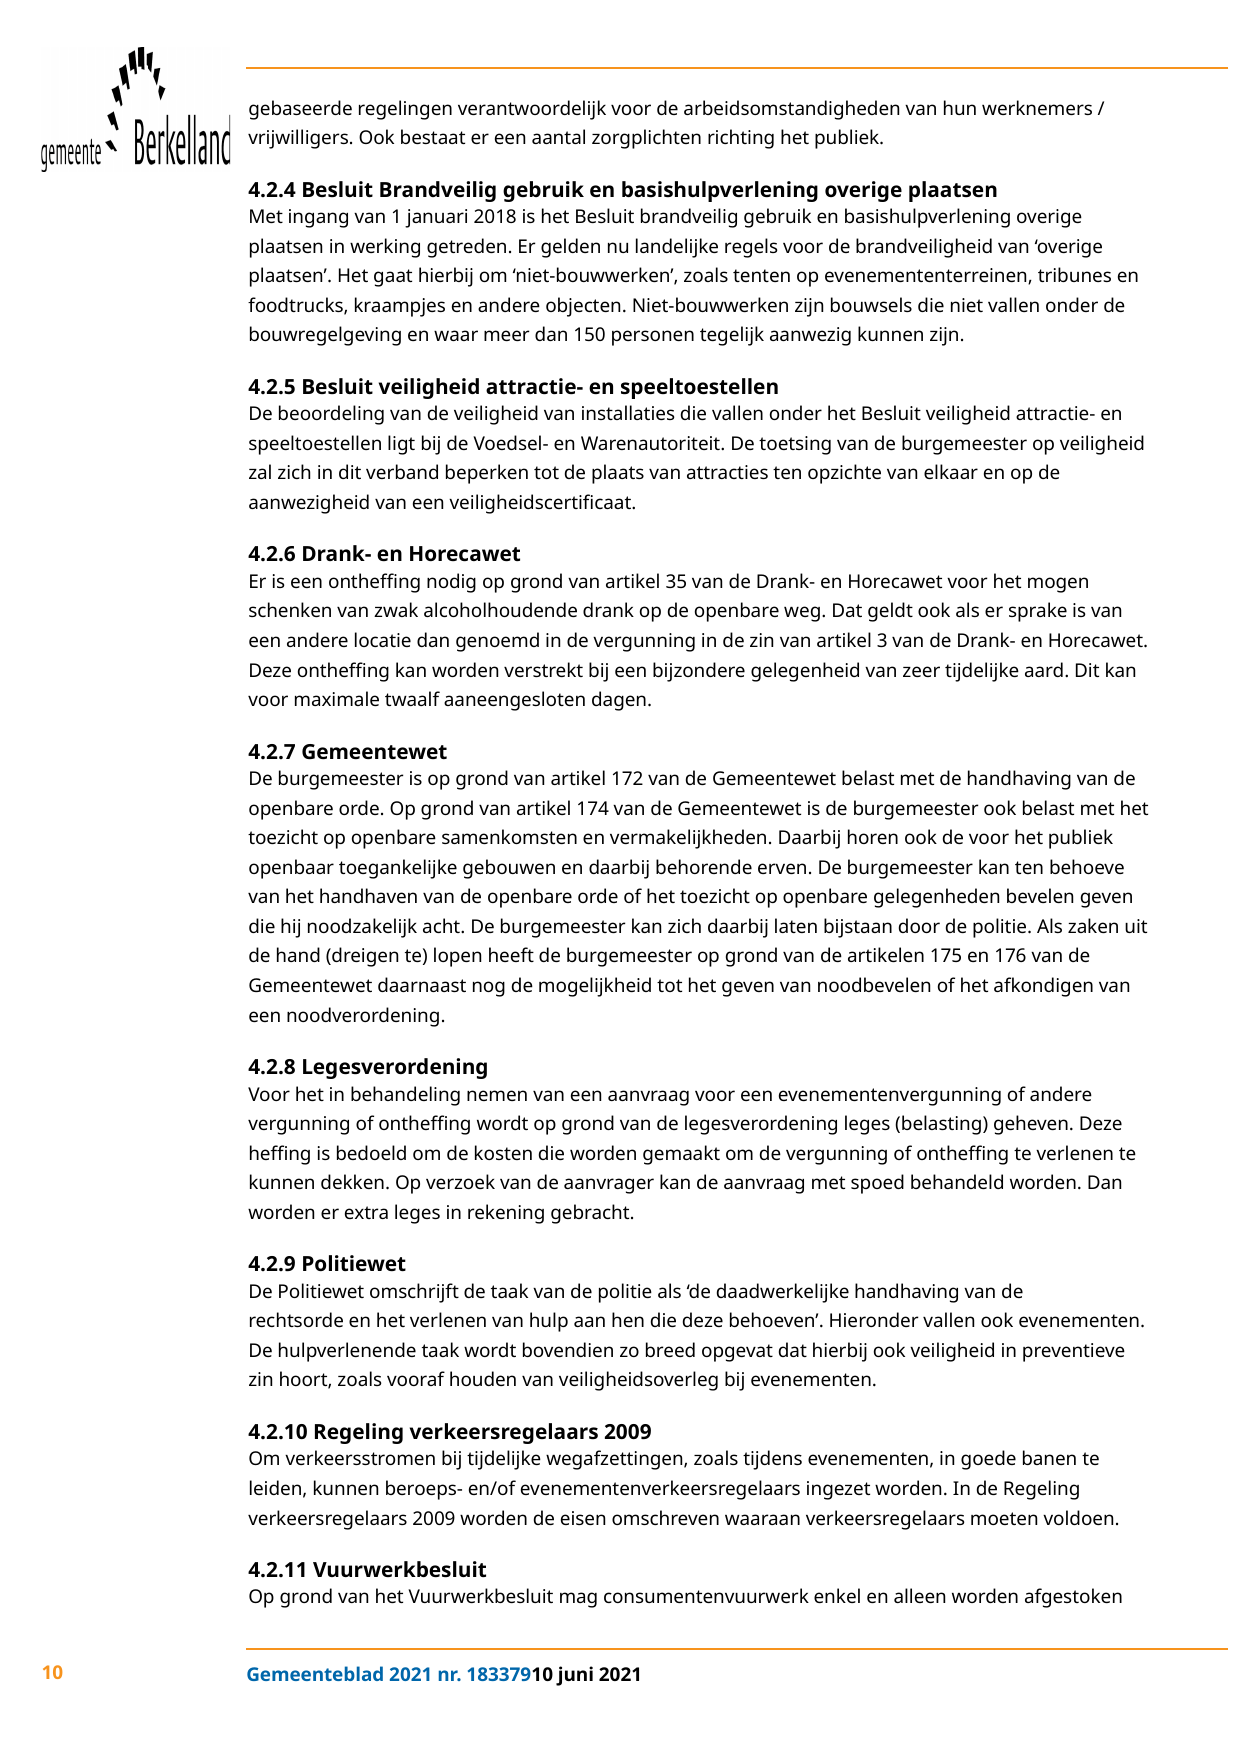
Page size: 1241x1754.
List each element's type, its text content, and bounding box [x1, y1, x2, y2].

text 4.2.10 Regeling verkeersregelaars 2009 [248, 1417, 1152, 1446]
text 4.2.8 Legesverordening [248, 1052, 1152, 1081]
text gebaseerde regelingen verantwoordelijk voor de arbeidsomstandigheden van hun werknemers / vrijwilligers. Ook bestaat er een aantal zorgplichten richting het publiek. [248, 95, 1152, 150]
text 4.2.4 Besluit Brandveilig gebruik en basishulpverlening overige plaatsen [248, 175, 1152, 203]
text De Politiewet omschrijft de taak van de politie als ‘de daadwerkelijke handhaving van de [248, 1278, 1152, 1304]
picture [41, 47, 231, 172]
text Voor het in behandeling nemen van een aanvraag voor een evenementenvergunning of andere vergunning of ontheffing wordt op grond van de legesverordening leges (belasting) geheven. Deze heffing is bedoeld om de kosten die worden gemaakt om de vergunning of ontheffing te verlenen te kunnen dekken. Op verzoek van de aanvrager kan de aanvraag met spoed behandeld worden. Dan worden er extra leges in rekening gebracht. [248, 1081, 1152, 1225]
text 4.2.5 Besluit veiligheid attractie- en speeltoestellen [248, 372, 1152, 400]
text 4.2.11 Vuurwerkbesluit [248, 1555, 1152, 1583]
text 4.2.9 Politiewet [248, 1249, 1152, 1278]
text Om verkeersstromen bij tijdelijke wegafzettingen, zoals tijdens evenementen, in goede banen te leiden, kunnen beroeps- en/of evenementenverkeersregelaars ingezet worden. In de Regeling verkeersregelaars 2009 worden de eisen omschreven waaraan verkeersregelaars moeten voldoen. [248, 1446, 1152, 1530]
text Er is een ontheffing nodig op grond van artikel 35 van de Drank- en Horecawet voor het mogen schenken van zwak alcoholhoudende drank op de openbare weg. Dat geldt ook als er sprake is van een andere locatie dan genoemd in de vergunning in de zin van artikel 3 van de Drank- en Horecawet. Deze ontheffing kan worden verstrekt bij een bijzondere gelegenheid van zeer tijdelijke aard. Dit kan voor maximale twaalf aaneengesloten dagen. [248, 568, 1152, 712]
text 4.2.7 Gemeentewet [248, 737, 1152, 765]
text Met ingang van 1 januari 2018 is het Besluit brandveilig gebruik en basishulpverlening overige plaatsen in werking getreden. Er gelden nu landelijke regels voor de brandveiligheid van ‘overige plaatsen’. Het gaat hierbij om ‘niet-bouwwerken’, zoals tenten op evenemententerreinen, tribunes en foodtrucks, kraampjes en andere objecten. Niet-bouwwerken zijn bouwsels die niet vallen onder de bouwregelgeving en waar meer dan 150 personen tegelijk aanwezig kunnen zijn. [248, 203, 1152, 347]
text rechtsorde en het verlenen van hulp aan hen die deze behoeven’. Hieronder vallen ook evenementen. De hulpverlenende taak wordt bovendien zo breed opgevat dat hierbij ook veiligheid in preventieve zin hoort, zoals vooraf houden van veiligheidsoverleg bij evenementen. [248, 1307, 1152, 1392]
text De burgemeester is op grond van artikel 172 van de Gemeentewet belast met de handhaving van de openbare orde. Op grond van artikel 174 van de Gemeentewet is de burgemeester ook belast met het toezicht op openbare samenkomsten en vermakelijkheden. Daarbij horen ook de voor het publiek openbaar toegankelijke gebouwen en daarbij behorende erven. De burgemeester kan ten behoeve van het handhaven van de openbare orde of het toezicht op openbare gelegenheden bevelen geven die hij noodzakelijk acht. De burgemeester kan zich daarbij laten bijstaan door de politie. Als zaken uit de hand (dreigen te) lopen heeft de burgemeester op grond van de artikelen 175 en 176 van de Gemeentewet daarnaast nog de mogelijkheid tot het geven van noodbevelen of het afkondigen van een noodverordening. [248, 765, 1152, 1028]
text De beoordeling van de veiligheid van installaties die vallen onder het Besluit veiligheid attractie- en speeltoestellen ligt bij de Voedsel- en Warenautoriteit. De toetsing van de burgemeester op veiligheid zal zich in dit verband beperken tot de plaats van attracties ten opzichte van elkaar en op de aanwezigheid van een veiligheidscertificaat. [248, 400, 1152, 515]
text 4.2.6 Drank- en Horecawet [248, 539, 1152, 568]
text Op grond van het Vuurwerkbesluit mag consumentenvuurwerk enkel en alleen worden afgestoken [248, 1583, 1152, 1609]
